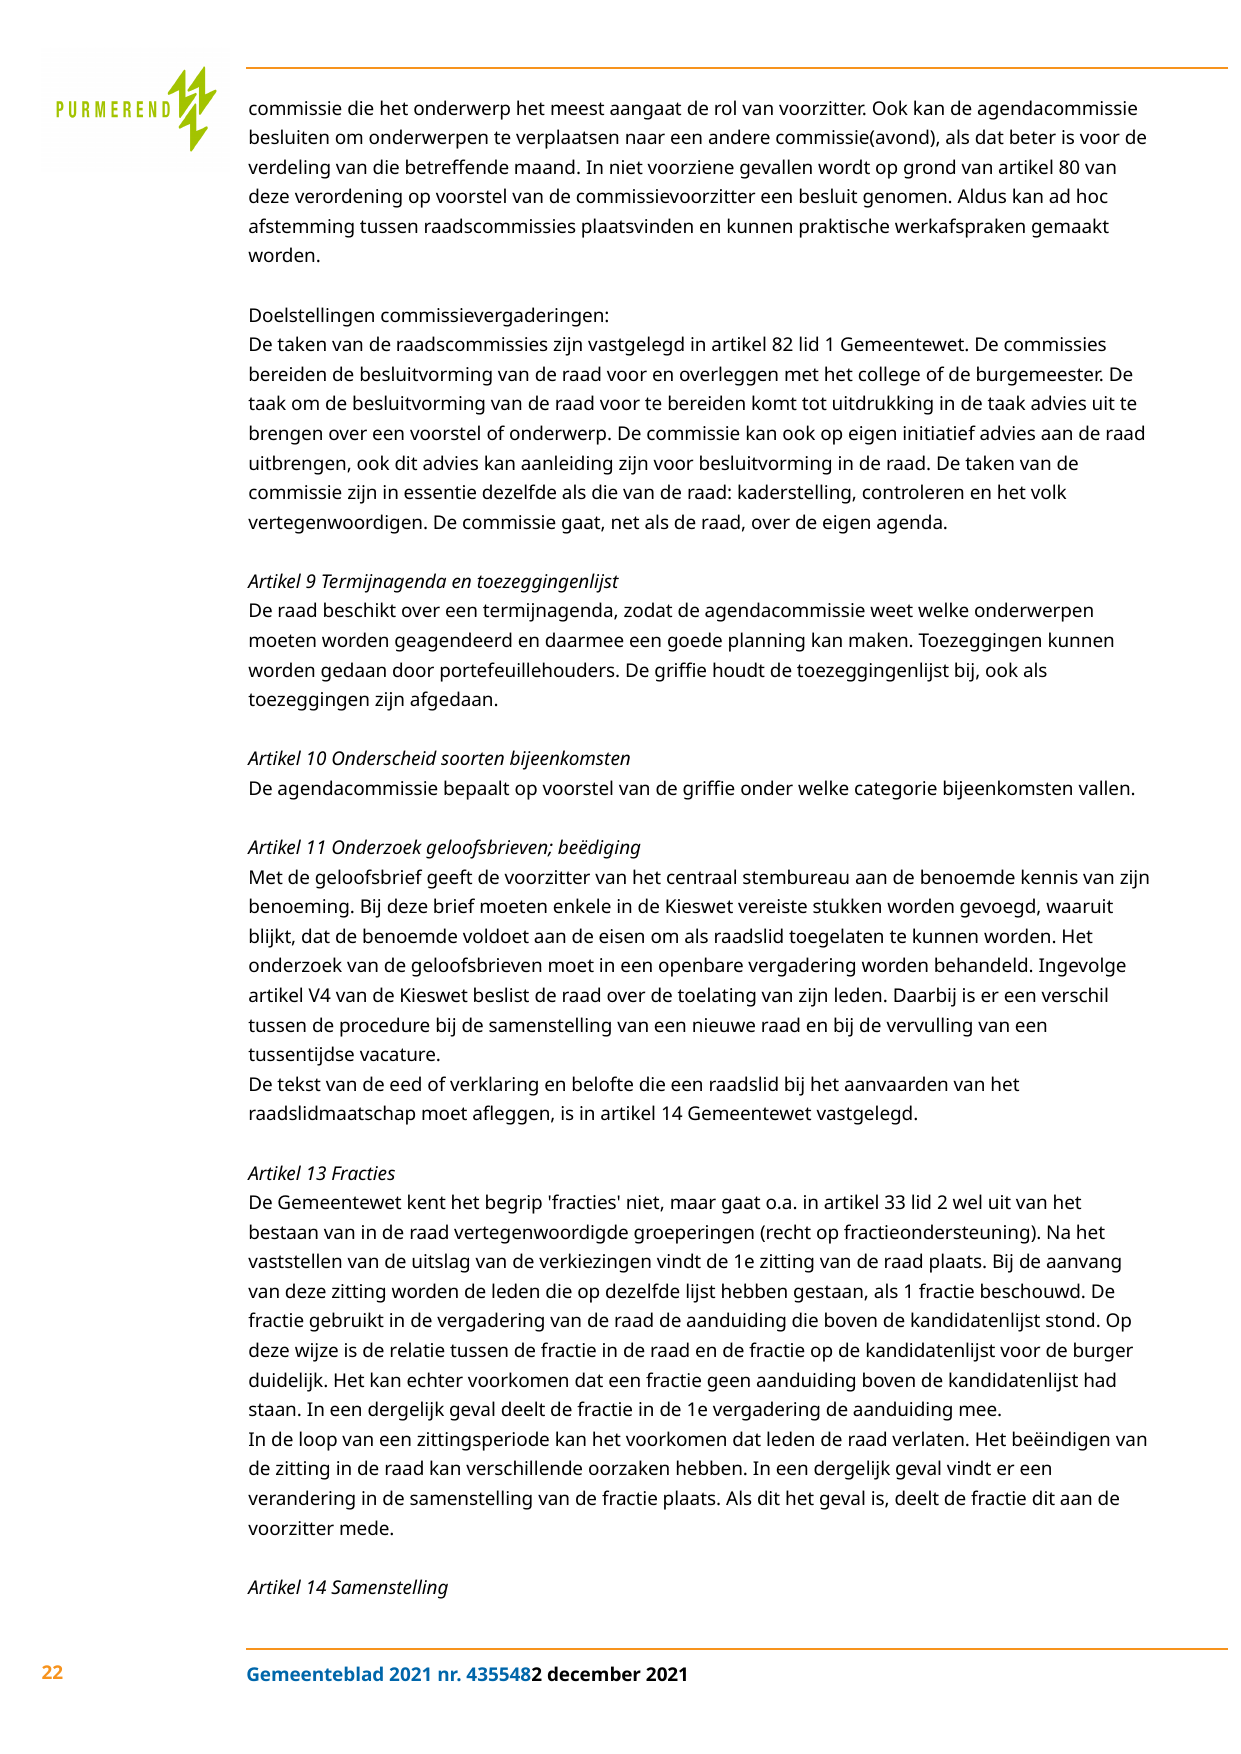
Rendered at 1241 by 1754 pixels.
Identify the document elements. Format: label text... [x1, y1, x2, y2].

text De raad beschikt over een termijnagenda, zodat de agendacommissie weet welke onderwerpen moeten worden geagendeerd en daarmee een goede planning kan maken. Toezeggingen kunnen worden gedaan door portefeuillehouders. De griffie houdt de toezeggingenlijst bij, ook als toezeggingen zijn afgedaan. [248, 598, 1152, 712]
text Artikel 13 Fracties [248, 1160, 1152, 1186]
text Artikel 10 Onderscheid soorten bijeenkomsten [248, 746, 1152, 771]
text Doelstellingen commissievergaderingen: [248, 302, 1152, 328]
text Artikel 11 Onderzoek geloofsbrieven; beëdiging [248, 834, 1152, 860]
text In de loop van een zittingsperiode kan het voorkomen dat leden de raad verlaten. Het beëindigen van de zitting in de raad kan verschillende oorzaken hebben. In een dergelijk geval vindt er een verandering in de samenstelling van de fractie plaats. Als dit het geval is, deelt de fractie dit aan de voorzitter mede. [248, 1426, 1152, 1541]
text De agendacommissie bepaalt op voorstel van de griffie onder welke categorie bijeenkomsten vallen. [248, 775, 1152, 801]
text Artikel 14 Samenstelling [248, 1574, 1152, 1600]
text Met de geloofsbrief geeft de voorzitter van het centraal stembureau aan de benoemde kennis van zijn benoeming. Bij deze brief moeten enkele in de Kieswet vereiste stukken worden gevoegd, waaruit blijkt, dat de benoemde voldoet aan de eisen om als raadslid toegelaten te kunnen worden. Het onderzoek van de geloofsbrieven moet in een openbare vergadering worden behandeld. Ingevolge artikel V4 van de Kieswet beslist de raad over de toelating van zijn leden. Daarbij is er een verschil tussen de procedure bij de samenstelling van een nieuwe raad en bij de vervulling van een tussentijdse vacature. [248, 864, 1152, 1067]
text De Gemeentewet kent het begrip 'fracties' niet, maar gaat o.a. in artikel 33 lid 2 wel uit van het bestaan van in de raad vertegenwoordigde groeperingen (recht op fractieondersteuning). Na het vaststellen van de uitslag van de verkiezingen vindt de 1e zitting van de raad plaats. Bij de aanvang van deze zitting worden de leden die op dezelfde lijst hebben gestaan, als 1 fractie beschouwd. De fractie gebruikt in de vergadering van de raad de aanduiding die boven de kandidatenlijst stond. Op deze wijze is de relatie tussen de fractie in de raad en de fractie op de kandidatenlijst voor de burger duidelijk. Het kan echter voorkomen dat een fractie geen aanduiding boven de kandidatenlijst had staan. In een dergelijk geval deelt de fractie in de 1e vergadering de aanduiding mee. [248, 1189, 1152, 1422]
text De taken van de raadscommissies zijn vastgelegd in artikel 82 lid 1 Gemeentewet. De commissies bereiden de besluitvorming van de raad voor en overleggen met het college of de burgemeester. De taak om de besluitvorming van de raad voor te bereiden komt tot uitdrukking in de taak advies uit te brengen over een voorstel of onderwerp. De commissie kan ook op eigen initiatief advies aan de raad uitbrengen, ook dit advies kan aanleiding zijn voor besluitvorming in de raad. De taken van de commissie zijn in essentie dezelfde als die van de raad: kaderstelling, controleren en het volk vertegenwoordigen. De commissie gaat, net als de raad, over de eigen agenda. [248, 331, 1152, 535]
text commissie die het onderwerp het meest aangaat de rol van voorzitter. Ook kan de agendacommissie besluiten om onderwerpen te verplaatsen naar een andere commissie(avond), als dat beter is voor de verdeling van die betreffende maand. In niet voorziene gevallen wordt op grond van artikel 80 van deze verordening op voorstel van de commissievoorzitter een besluit genomen. Aldus kan ad hoc afstemming tussen raadscommissies plaatsvinden en kunnen praktische werkafspraken gemaakt worden. [248, 95, 1152, 268]
picture [41, 47, 231, 172]
text De tekst van de eed of verklaring en belofte die een raadslid bij het aanvaarden van het raadslidmaatschap moet afleggen, is in artikel 14 Gemeentewet vastgelegd. [248, 1071, 1152, 1126]
text Artikel 9 Termijnagenda en toezeggingenlijst [248, 568, 1152, 594]
